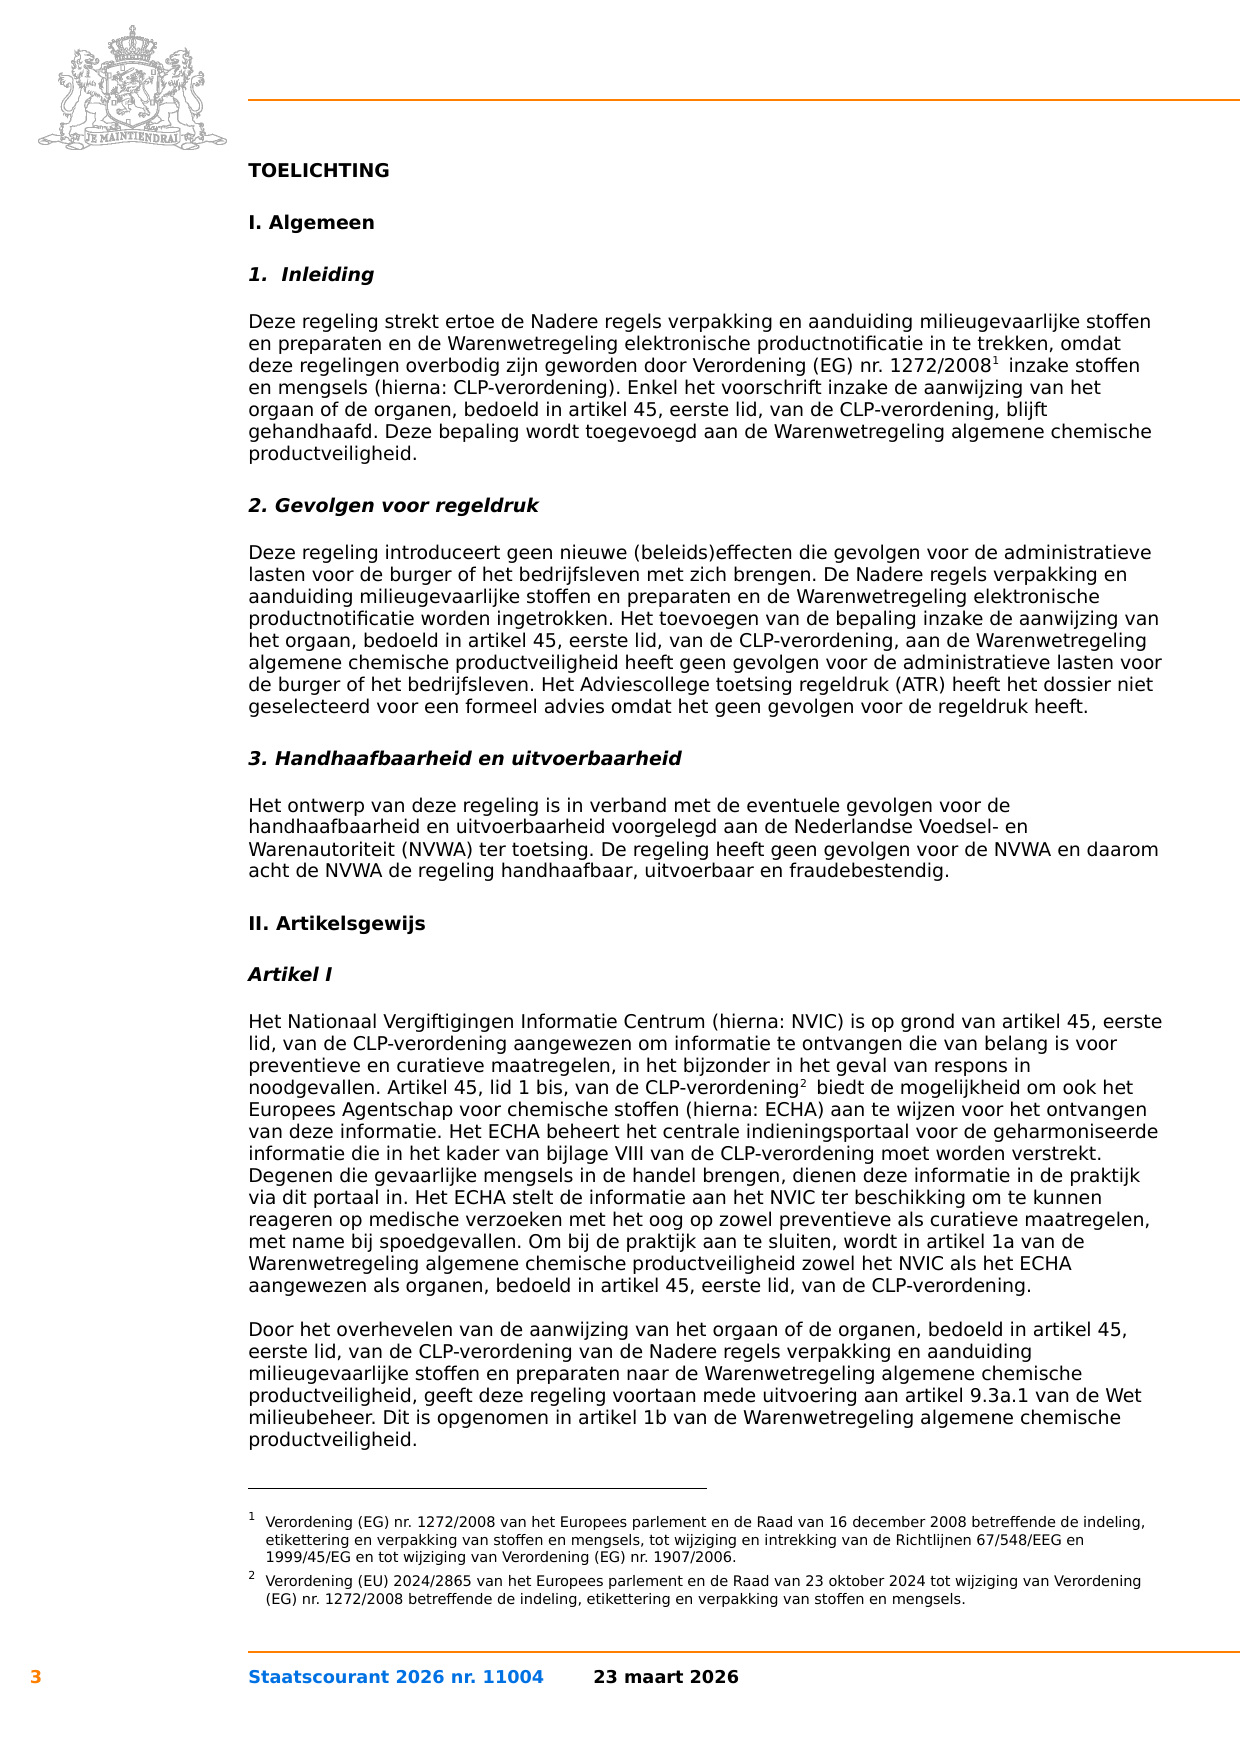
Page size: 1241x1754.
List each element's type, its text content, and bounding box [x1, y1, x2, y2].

subtitle 2. Gevolgen voor regeldruk [248, 495, 1163, 517]
text Het Nationaal Vergiftigingen Informatie Centrum (hierna: NVIC) is op grond van artikel 45, eerste lid, van de CLP-verordening aangewezen om informatie te ontvangen die van belang is voor preventieve en curatieve maatregelen, in het bijzonder in het geval van respons in noodgevallen. Artikel 45, lid 1 bis, van de CLP-verordening biedt de mogelijkheid om ook het Europees Agentschap voor chemische stoffen (hierna: ECHA) aan te wijzen voor het ontvangen van deze informatie. Het ECHA beheert het centrale indieningsportaal voor de geharmoniseerde informatie die in het kader van bijlage VIII van de CLP-verordening moet worden verstrekt. Degenen die gevaarlijke mengsels in de handel brengen, dienen deze informatie in de praktijk via dit portaal in. Het ECHA stelt de informatie aan het NVIC ter beschikking om te kunnen reageren op medische verzoeken met het oog op zowel preventieve als curatieve maatregelen, met name bij spoedgevallen. Om bij de praktijk aan te sluiten, wordt in artikel 1a van de Warenwetregeling algemene chemische productveiligheid zowel het NVIC als het ECHA aangewezen als organen, bedoeld in artikel 45, eerste lid, van de CLP-verordening. [248, 1011, 1163, 1297]
text Verordening (EG) nr. 1272/2008 van het Europees parlement en de Raad van 16 december 2008 betreffende de indeling, etikettering en verpakking van stoffen en mengsels, tot wijziging en intrekking van de Richtlijnen 67/548/EEG en 1999/45/EG en tot wijziging van Verordening (EG) nr. 1907/2006. [248, 1510, 1163, 1566]
text Door het overhevelen van de aanwijzing van het orgaan of de organen, bedoeld in artikel 45, eerste lid, van de CLP-verordening van de Nadere regels verpakking en aanduiding milieugevaarlijke stoffen en preparaten naar de Warenwetregeling algemene chemische productveiligheid, geeft deze regeling voortaan mede uitvoering aan artikel 9.3a.1 van de Wet milieubeheer. Dit is opgenomen in artikel 1b van de Warenwetregeling algemene chemische productveiligheid. [248, 1319, 1163, 1451]
text Het ontwerp van deze regeling is in verband met de eventuele gevolgen voor de handhaafbaarheid en uitvoerbaarheid voorgelegd aan de Nederlandse Voedsel- en Warenautoriteit (NVWA) ter toetsing. De regeling heeft geen gevolgen voor de NVWA en daarom acht de NVWA de regeling handhaafbaar, uitvoerbaar en fraudebestendig. [248, 794, 1163, 882]
subtitle Artikel I [248, 964, 1163, 986]
subtitle II. Artikelsgewijs [248, 912, 1163, 934]
picture [38, 25, 227, 150]
text Deze regeling strekt ertoe de Nadere regels verpakking en aanduiding milieugevaarlijke stoffen en preparaten en de Warenwetregeling elektronische productnotificatie in te trekken, omdat deze regelingen overbodig zijn geworden door Verordening (EG) nr. 1272/2008 inzake stoffen en mengsels (hierna: CLP-verordening). Enkel het voorschrift inzake de aanwijzing van het orgaan of de organen, bedoeld in artikel 45, eerste lid, van de CLP-verordening, blijft gehandhaafd. Deze bepaling wordt toegevoegd aan de Warenwetregeling algemene chemische productveiligheid. [248, 311, 1163, 465]
subtitle I. Algemeen [248, 212, 1163, 234]
subtitle 1. Inleiding [248, 264, 1163, 286]
text Verordening (EU) 2024/2865 van het Europees parlement en de Raad van 23 oktober 2024 tot wijziging van Verordening (EG) nr. 1272/2008 betreffende de indeling, etikettering en verpakking van stoffen en mengsels. [248, 1569, 1163, 1608]
subtitle TOELICHTING [248, 160, 1163, 182]
text Deze regeling introduceert geen nieuwe (beleids)effecten die gevolgen voor de administratieve lasten voor de burger of het bedrijfsleven met zich brengen. De Nadere regels verpakking en aanduiding milieugevaarlijke stoffen en preparaten en de Warenwetregeling elektronische productnotificatie worden ingetrokken. Het toevoegen van de bepaling inzake de aanwijzing van het orgaan, bedoeld in artikel 45, eerste lid, van de CLP-verordening, aan de Warenwetregeling algemene chemische productveiligheid heeft geen gevolgen voor de administratieve lasten voor de burger of het bedrijfsleven. Het Adviescollege toetsing regeldruk (ATR) heeft het dossier niet geselecteerd voor een formeel advies omdat het geen gevolgen voor de regeldruk heeft. [248, 542, 1163, 717]
subtitle 3. Handhaafbaarheid en uitvoerbaarheid [248, 747, 1163, 769]
